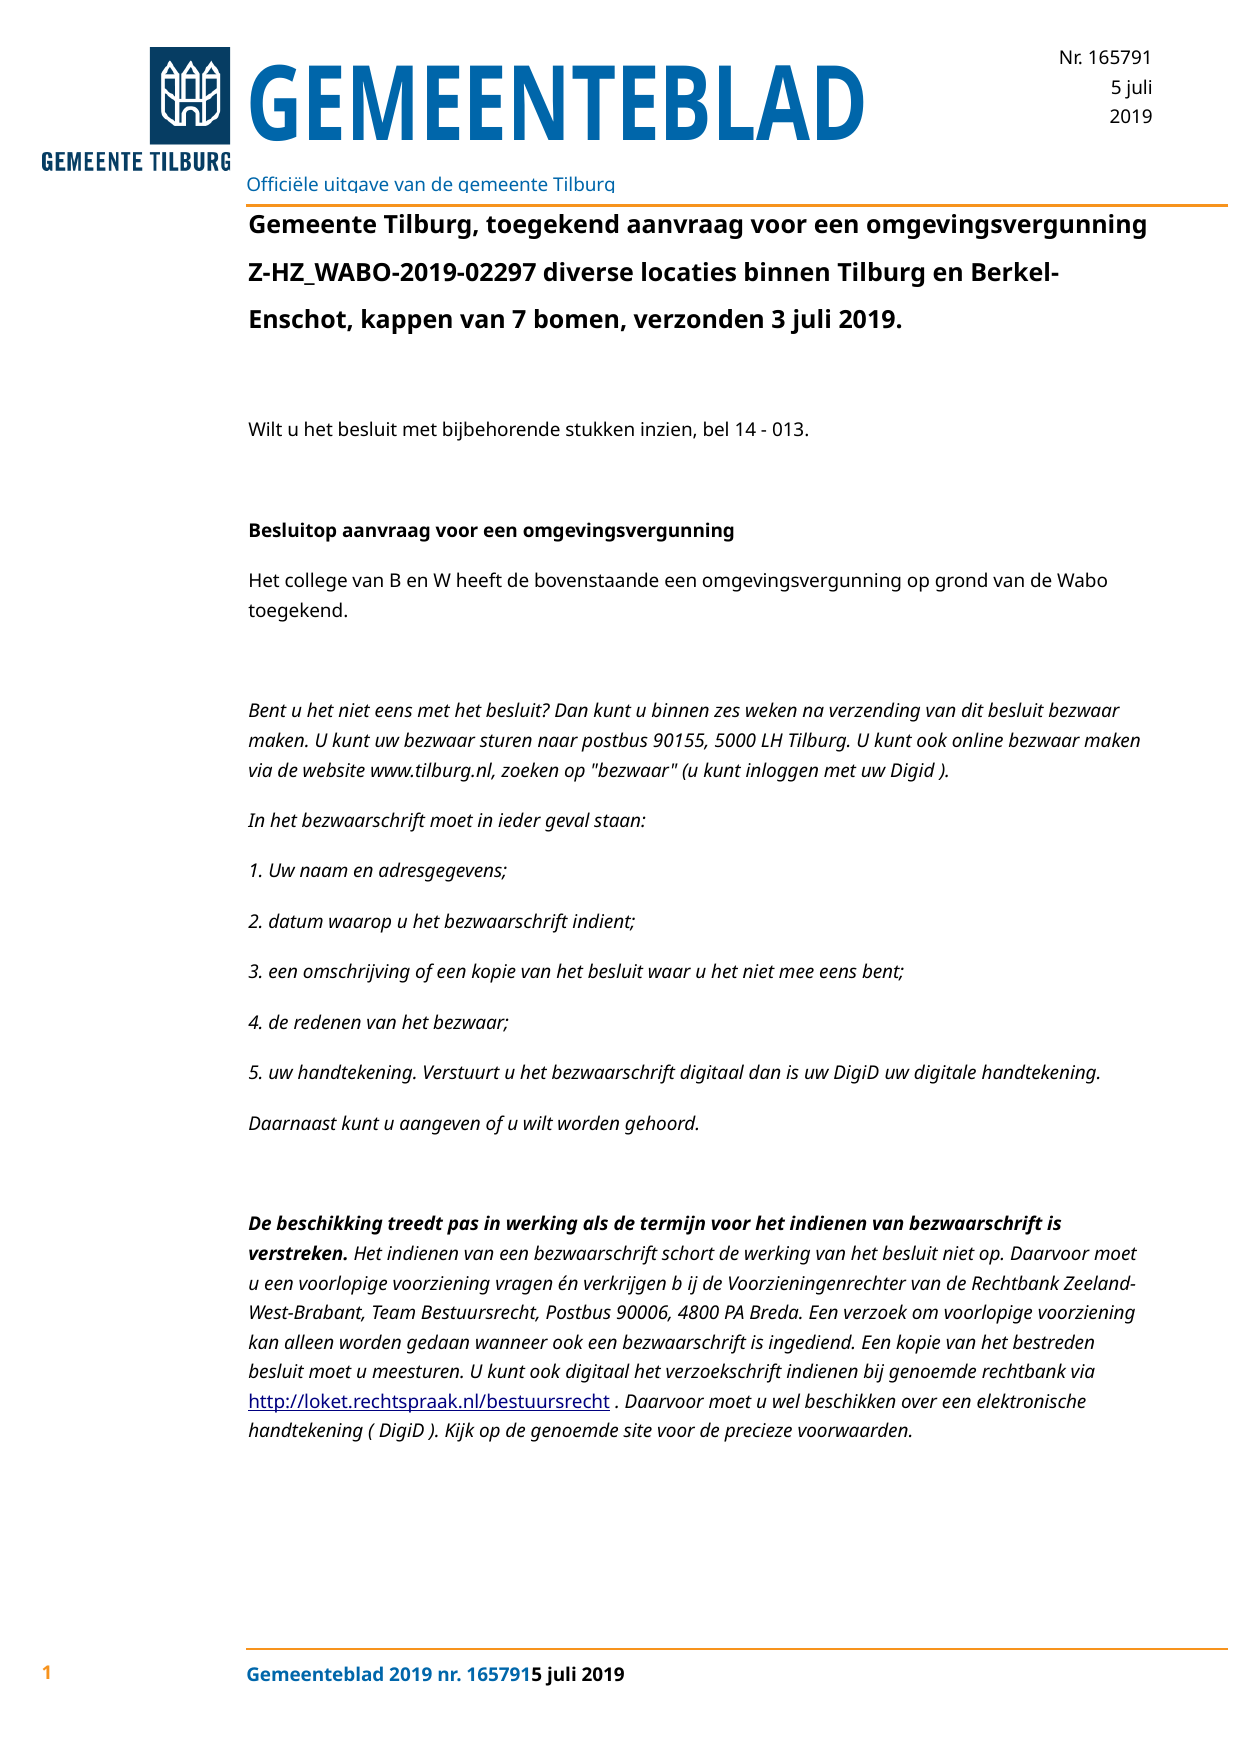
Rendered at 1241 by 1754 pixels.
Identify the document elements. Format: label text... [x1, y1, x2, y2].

text Besluitop aanvraag voor een omgevingsvergunning [248, 517, 1152, 542]
text Gemeente Tilburg, toegekend aanvraag voor een omgevingsvergunning Z-HZ_WABO-2019-02297 diverse locaties binnen Tilburg en Berkel-Enschot, kappen van 7 bomen, verzonden 3 juli 2019. [248, 207, 1152, 336]
text Het college van B en W heeft de bovenstaande een omgevingsvergunning op grond van de Wabo toegekend. [248, 567, 1152, 622]
text In het bezwaarschrift moet in ieder geval staan: [248, 807, 1152, 833]
text 3. een omschrijving of een kopie van het besluit waar u het niet mee eens bent; [248, 958, 1152, 984]
text 5. uw handtekening. Verstuurt u het bezwaarschrift digitaal dan is uw DigiD uw digitale handtekening. [248, 1059, 1152, 1085]
text 2. datum waarop u het bezwaarschrift indient; [248, 908, 1152, 934]
text De beschikking treedt pas in werking als de termijn voor het indienen van bezwaarschrift is verstreken. Het indienen van een bezwaarschrift schort de werking van het besluit niet op. Daarvoor moet u een voorlopige voorziening vragen én verkrijgen b ij de Voorzieningenrechter van de Rechtbank Zeeland-West-Brabant, Team Bestuursrecht, Postbus 90006, 4800 PA Breda. Een verzoek om voorlopige voorziening kan alleen worden gedaan wanneer ook een bezwaarschrift is ingediend. Een kopie van het bestreden besluit moet u meesturen. U kunt ook digitaal het verzoekschrift indienen bij genoemde rechtbank via http://loket.rechtspraak.nl/bestuursrecht . Daarvoor moet u wel beschikken over een elektronische handtekening ( DigiD ). Kijk op de genoemde site voor de precieze voorwaarden. [248, 1211, 1152, 1443]
text Bent u het niet eens met het besluit? Dan kunt u binnen zes weken na verzending van dit besluit bezwaar maken. U kunt uw bezwaar sturen naar postbus 90155, 5000 LH Tilburg. U kunt ook online bezwaar maken via de website www.tilburg.nl, zoeken op "bezwaar" (u kunt inloggen met uw Digid ). [248, 698, 1152, 782]
picture [41, 47, 231, 172]
text Wilt u het besluit met bijbehorende stukken inzien, bel 14 - 013. [248, 416, 1152, 442]
text 4. de redenen van het bezwaar; [248, 1009, 1152, 1034]
text Daarnaast kunt u aangeven of u wilt worden gehoord. [248, 1110, 1152, 1135]
text 1. Uw naam en adresgegevens; [248, 858, 1152, 883]
